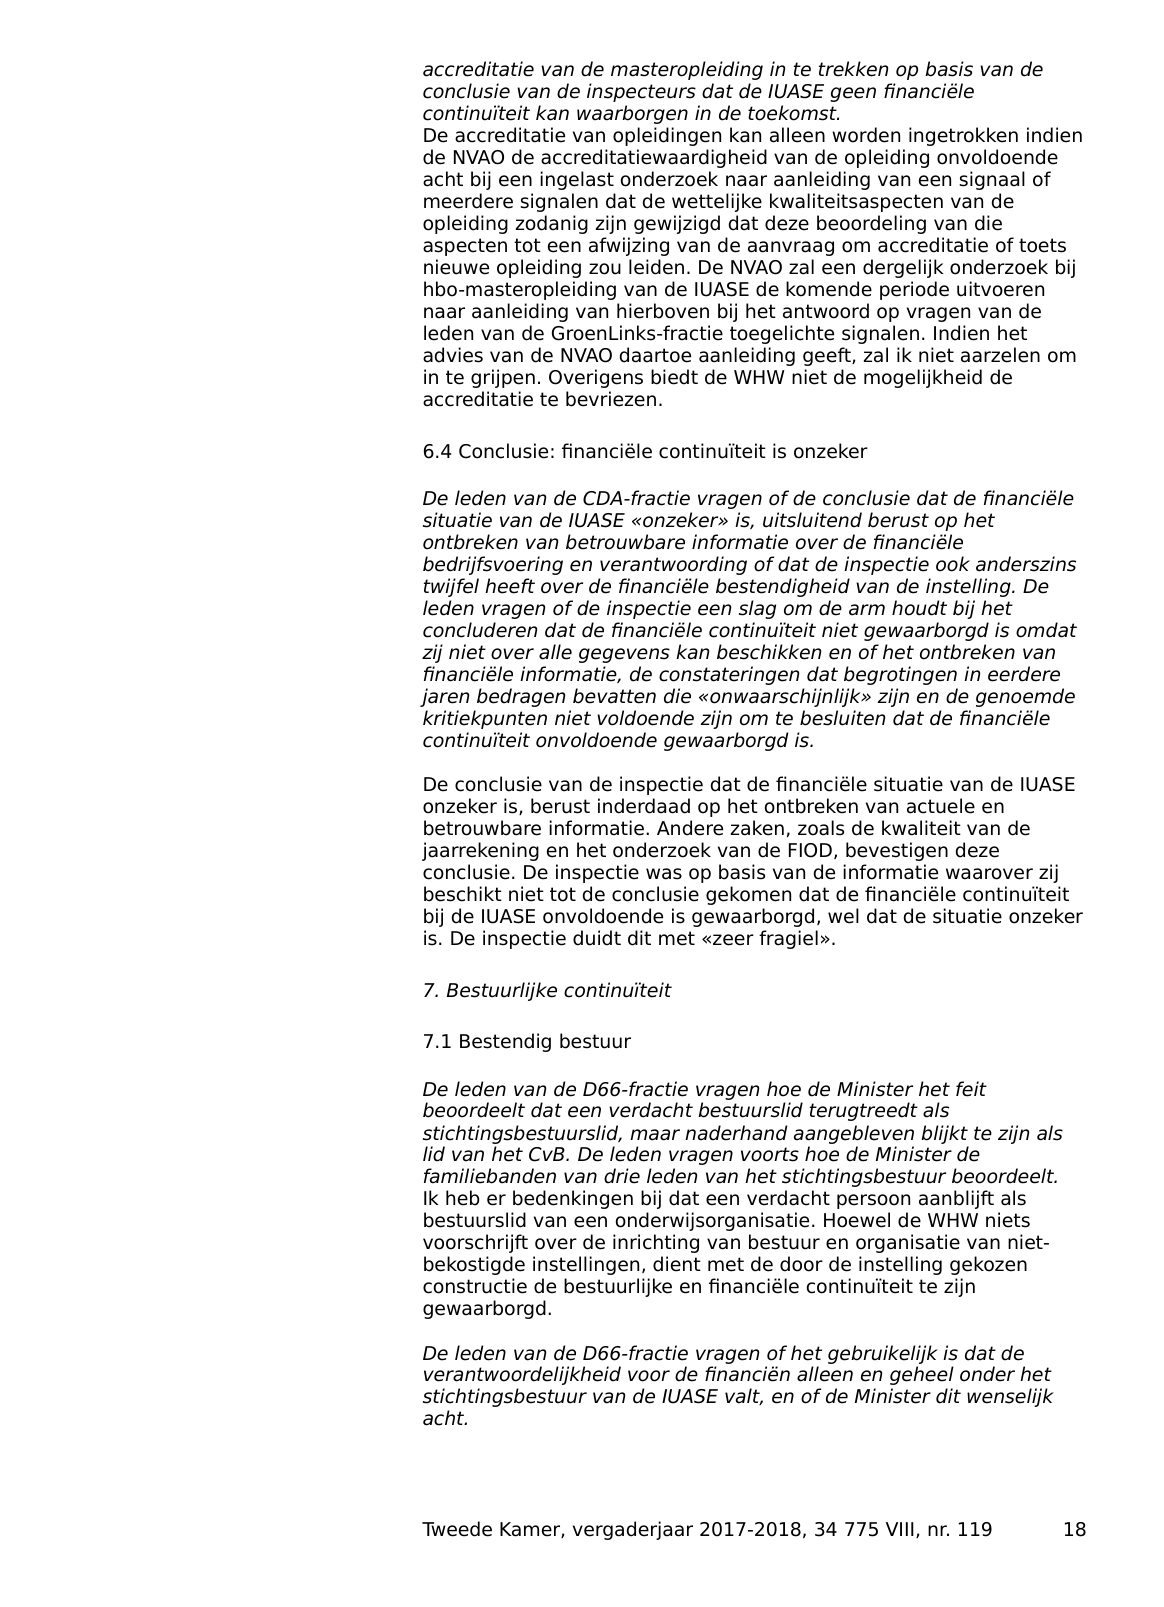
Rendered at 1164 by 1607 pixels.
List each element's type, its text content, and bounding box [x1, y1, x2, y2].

text Ik heb er bedenkingen bij dat een verdacht persoon aanblijft als bestuurslid van een onderwijsorganisatie. Hoewel de WHW niets voorschrijft over de inrichting van bestuur en organisatie van niet-bekostigde instellingen, dient met de door de instelling gekozen constructie de bestuurlijke en financiële continuïteit te zijn gewaarborgd. [422, 1188, 1087, 1320]
subtitle 7. Bestuurlijke continuïteit [422, 979, 1087, 1001]
text De conclusie van de inspectie dat de financiële situatie van de IUASE onzeker is, berust inderdaad op het ontbreken van actuele en betrouwbare informatie. Andere zaken, zoals de kwaliteit van de jaarrekening en het onderzoek van de FIOD, bevestigen deze conclusie. De inspectie was op basis van de informatie waarover zij beschikt niet tot de conclusie gekomen dat de financiële continuïteit bij de IUASE onvoldoende is gewaarborgd, wel dat de situatie onzeker is. De inspectie duidt dit met «zeer fragiel». [422, 774, 1087, 949]
text De leden van de D66-fractie vragen of het gebruikelijk is dat de verantwoordelijkheid voor de financiën alleen en geheel onder het stichtingsbestuur van de IUASE valt, en of de Minister dit wenselijk acht. [422, 1342, 1087, 1430]
subtitle 7.1 Bestendig bestuur [422, 1031, 1087, 1053]
text De leden van de D66-fractie vragen hoe de Minister het feit beoordeelt dat een verdacht bestuurslid terugtreedt als stichtingsbestuurslid, maar naderhand aangebleven blijkt te zijn als lid van het CvB. De leden vragen voorts hoe de Minister de familiebanden van drie leden van het stichtingsbestuur beoordeelt. [422, 1078, 1087, 1188]
text De leden van de CDA-fractie vragen of de conclusie dat de financiële situatie van de IUASE «onzeker» is, uitsluitend berust op het ontbreken van betrouwbare informatie over de financiële bedrijfsvoering en verantwoording of dat de inspectie ook anderszins twijfel heeft over de financiële bestendigheid van de instelling. De leden vragen of de inspectie een slag om de arm houdt bij het concluderen dat de financiële continuïteit niet gewaarborgd is omdat zij niet over alle gegevens kan beschikken en of het ontbreken van financiële informatie, de constateringen dat begrotingen in eerdere jaren bedragen bevatten die «onwaarschijnlijk» zijn en de genoemde kritiekpunten niet voldoende zijn om te besluiten dat de financiële continuïteit onvoldoende gewaarborgd is. [422, 488, 1087, 751]
subtitle 6.4 Conclusie: financiële continuïteit is onzeker [422, 441, 1087, 463]
text accreditatie van de masteropleiding in te trekken op basis van de conclusie van de inspecteurs dat de IUASE geen financiële continuïteit kan waarborgen in de toekomst. [422, 59, 1087, 125]
text De accreditatie van opleidingen kan alleen worden ingetrokken indien de NVAO de accreditatiewaardigheid van de opleiding onvoldoende acht bij een ingelast onderzoek naar aanleiding van een signaal of meerdere signalen dat de wettelijke kwaliteitsaspecten van de opleiding zodanig zijn gewijzigd dat deze beoordeling van die aspecten tot een afwijzing van de aanvraag om accreditatie of toets nieuwe opleiding zou leiden. De NVAO zal een dergelijk onderzoek bij hbo-masteropleiding van de IUASE de komende periode uitvoeren naar aanleiding van hierboven bij het antwoord op vragen van de leden van de GroenLinks-fractie toegelichte signalen. Indien het advies van de NVAO daartoe aanleiding geeft, zal ik niet aarzelen om in te grijpen. Overigens biedt de WHW niet de mogelijkheid de accreditatie te bevriezen. [422, 125, 1087, 411]
